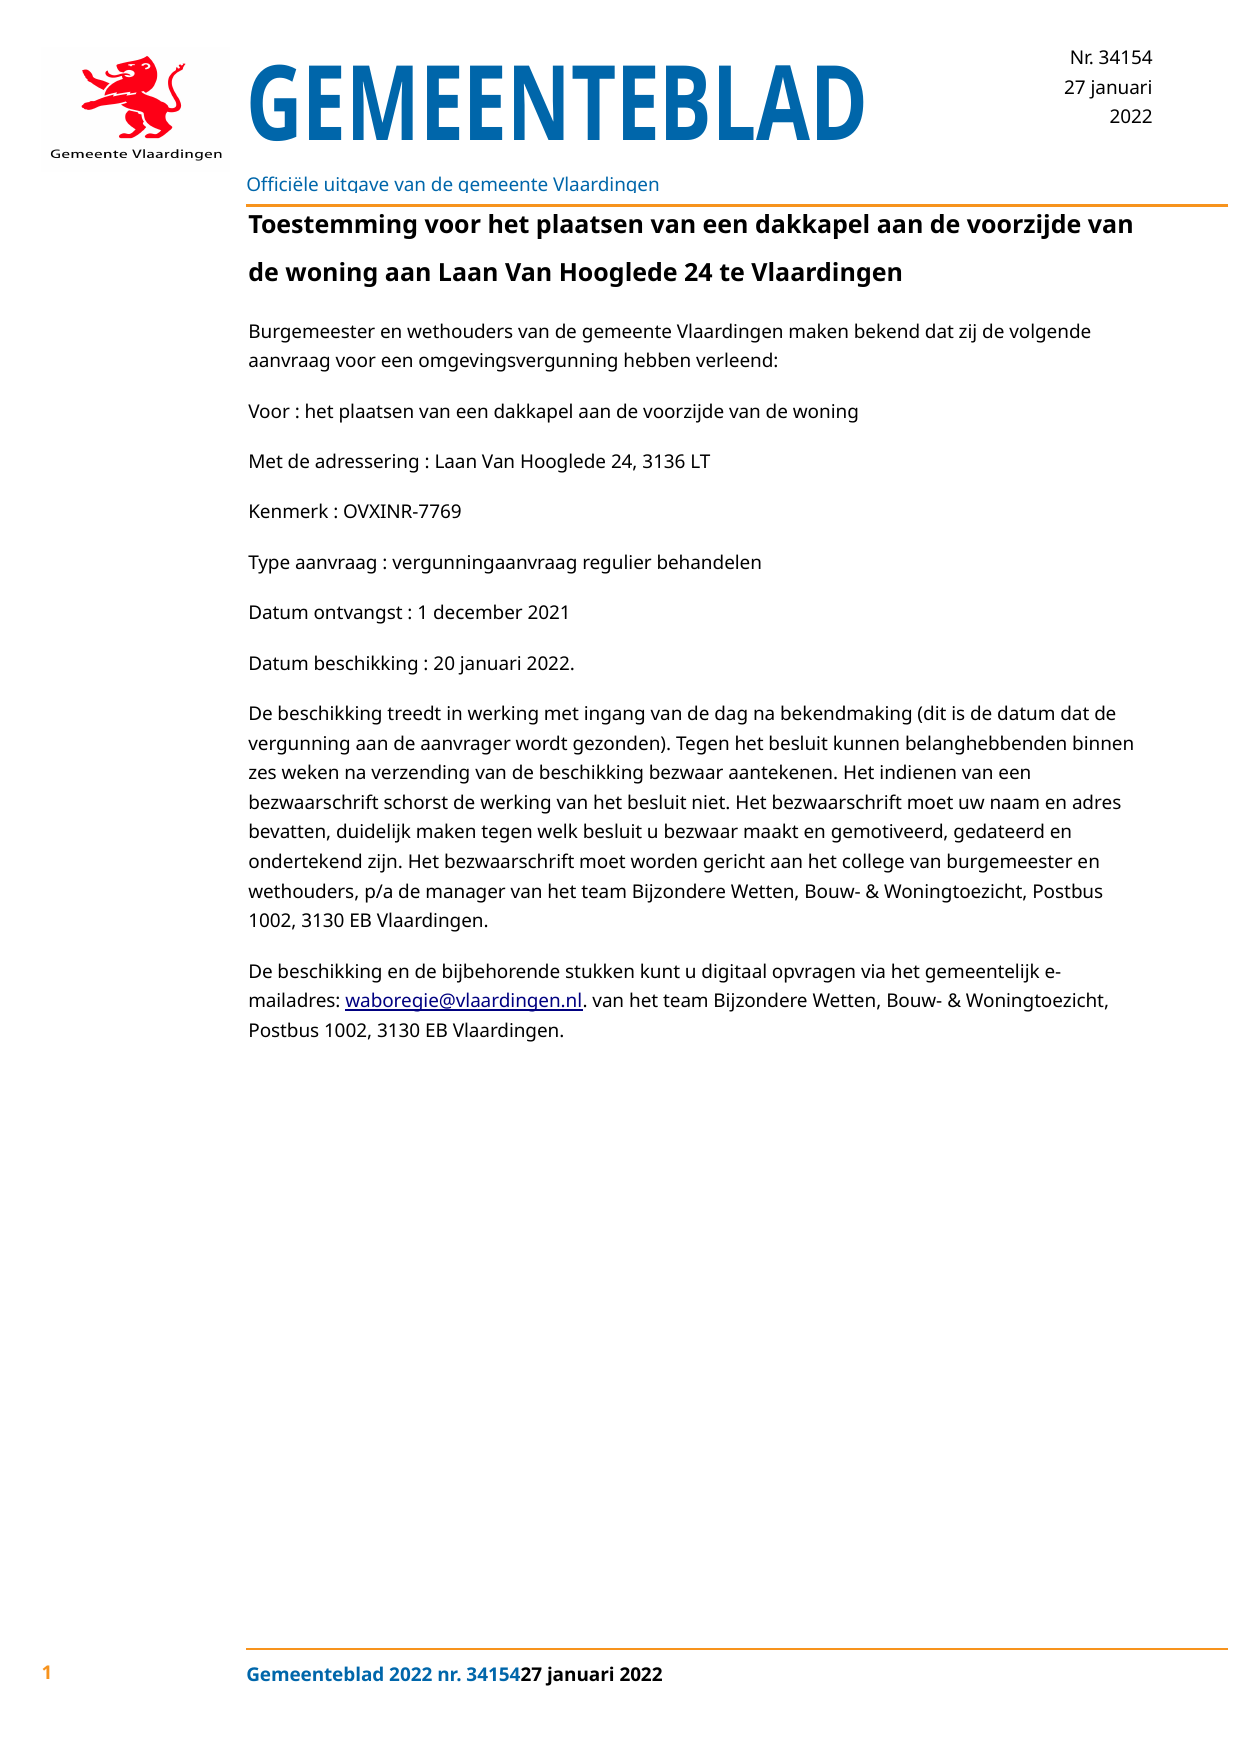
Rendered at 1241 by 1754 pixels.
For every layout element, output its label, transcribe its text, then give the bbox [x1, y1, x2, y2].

text Datum beschikking : 20 januari 2022. [248, 650, 1152, 676]
text Type aanvraag : vergunningaanvraag regulier behandelen [248, 549, 1152, 575]
text Met de adressering : Laan Van Hooglede 24, 3136 LT [248, 448, 1152, 474]
text Burgemeester en wethouders van de gemeente Vlaardingen maken bekend dat zij de volgende aanvraag voor een omgevingsvergunning hebben verleend: [248, 318, 1152, 373]
text De beschikking treedt in werking met ingang van de dag na bekendmaking (dit is de datum dat de vergunning aan de aanvrager wordt gezonden). Tegen het besluit kunnen belanghebbenden binnen zes weken na verzending van de beschikking bezwaar aantekenen. Het indienen van een bezwaarschrift schorst de werking van het besluit niet. Het bezwaarschrift moet uw naam en adres bevatten, duidelijk maken tegen welk besluit u bezwaar maakt en gemotiveerd, gedateerd en ondertekend zijn. Het bezwaarschrift moet worden gericht aan het college van burgemeester en wethouders, p/a de manager van het team Bijzondere Wetten, Bouw- & Woningtoezicht, Postbus 1002, 3130 EB Vlaardingen. [248, 700, 1152, 933]
text Voor : het plaatsen van een dakkapel aan de voorzijde van de woning [248, 398, 1152, 424]
text Datum ontvangst : 1 december 2021 [248, 599, 1152, 625]
text Kenmerk : OVXINR-7769 [248, 499, 1152, 524]
picture [41, 47, 231, 172]
text De beschikking en de bijbehorende stukken kunt u digitaal opvragen via het gemeentelijk e-mailadres: waboregie@vlaardingen.nl. van het team Bijzondere Wetten, Bouw- & Woningtoezicht, Postbus 1002, 3130 EB Vlaardingen. [248, 958, 1152, 1043]
text Toestemming voor het plaatsen van een dakkapel aan de voorzijde van de woning aan Laan Van Hooglede 24 te Vlaardingen [248, 207, 1152, 288]
